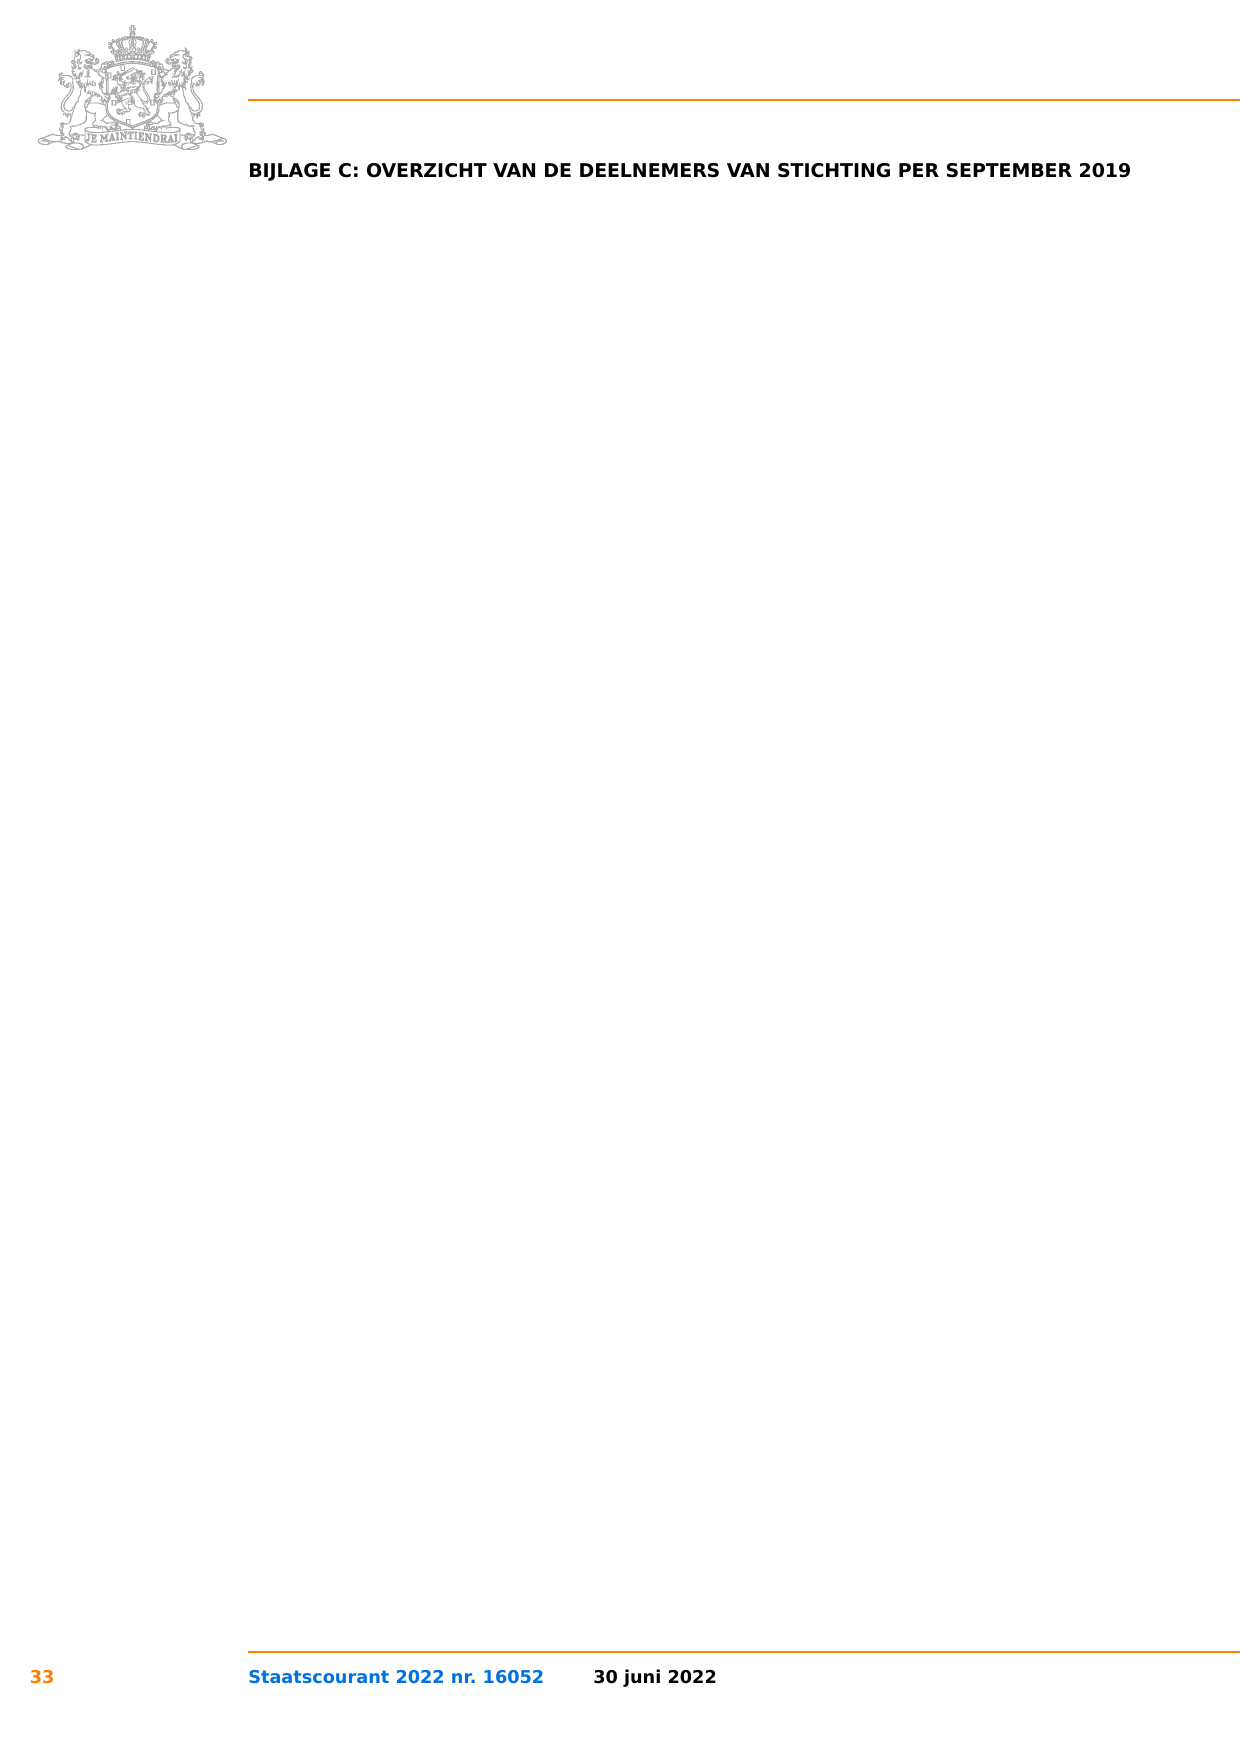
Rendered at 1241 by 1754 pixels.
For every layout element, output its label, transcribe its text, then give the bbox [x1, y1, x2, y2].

picture [38, 25, 227, 150]
subtitle BIJLAGE C: OVERZICHT VAN DE DEELNEMERS VAN STICHTING PER SEPTEMBER 2019 [248, 160, 1163, 182]
